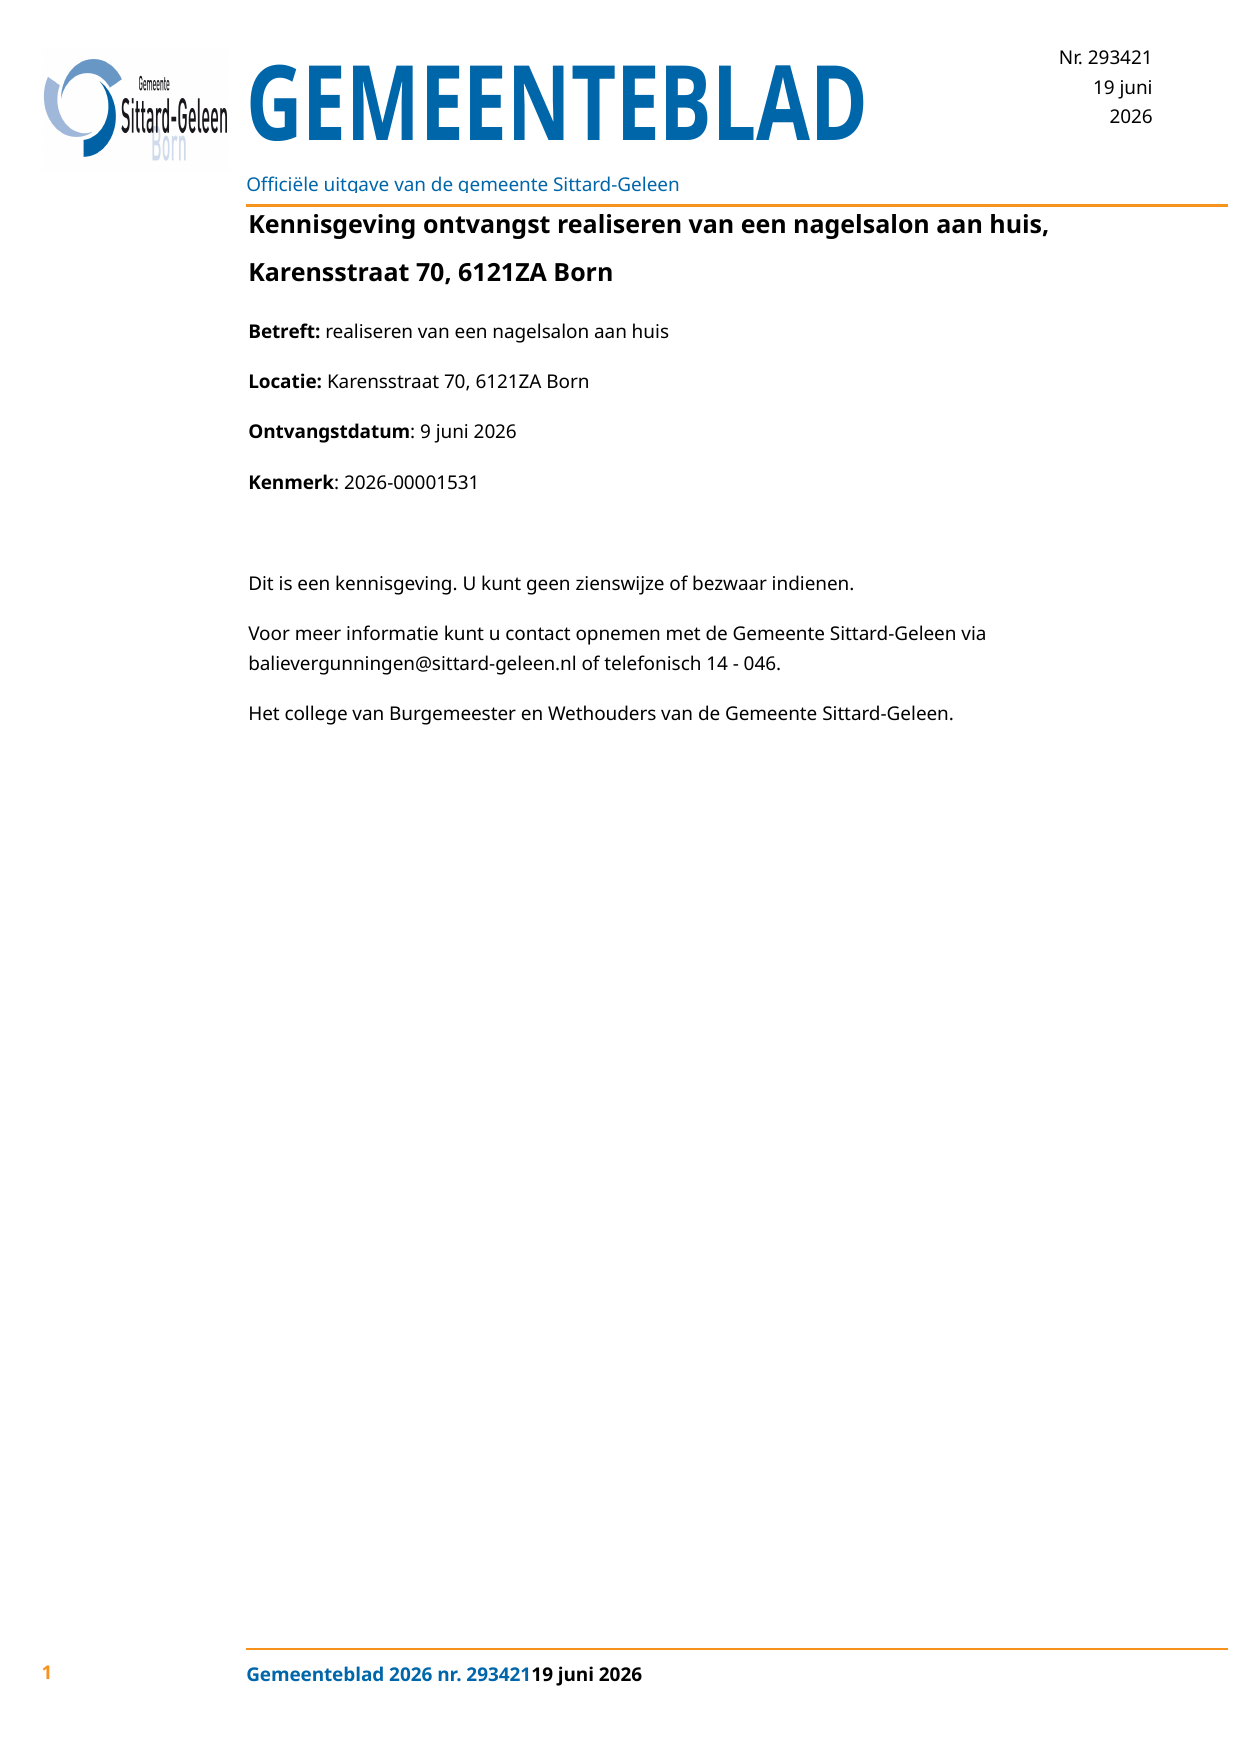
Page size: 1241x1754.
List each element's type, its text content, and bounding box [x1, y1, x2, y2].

text Kenmerk: 2026-00001531 [248, 469, 1152, 495]
text Kennisgeving ontvangst realiseren van een nagelsalon aan huis, Karensstraat 70, 6121ZA Born [248, 207, 1152, 288]
text Dit is een kennisgeving. U kunt geen zienswijze of bezwaar indienen. [248, 570, 1152, 596]
text Het college van Burgemeester en Wethouders van de Gemeente Sittard-Geleen. [248, 700, 1152, 726]
text Ontvangstdatum: 9 juni 2026 [248, 419, 1152, 444]
text Voor meer informatie kunt u contact opnemen met de Gemeente Sittard-Geleen via balievergunningen@sittard-geleen.nl of telefonisch 14 - 046. [248, 620, 1152, 676]
text Locatie: Karensstraat 70, 6121ZA Born [248, 368, 1152, 394]
text Betreft: realiseren van een nagelsalon aan huis [248, 318, 1152, 344]
picture [41, 47, 231, 172]
